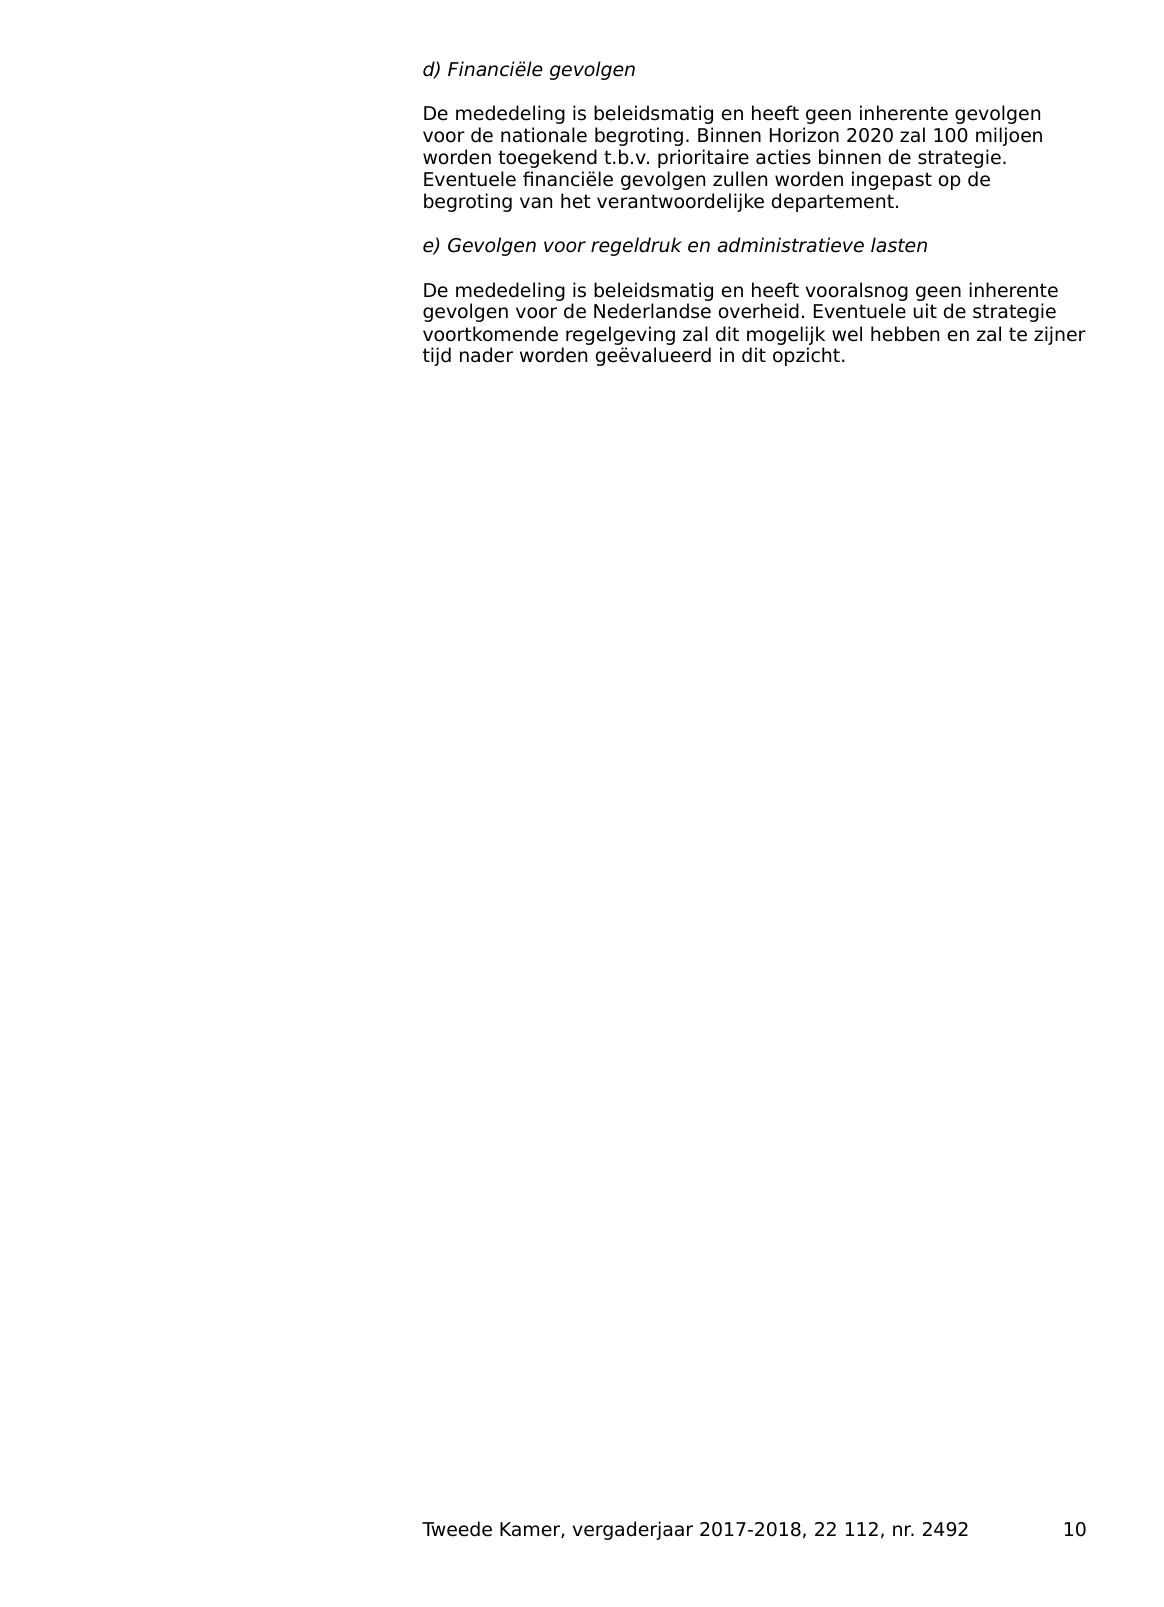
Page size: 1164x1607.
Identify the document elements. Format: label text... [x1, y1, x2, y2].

subtitle d) Financiële gevolgen [422, 59, 1087, 81]
text De mededeling is beleidsmatig en heeft vooralsnog geen inherente gevolgen voor de Nederlandse overheid. Eventuele uit de strategie voortkomende regelgeving zal dit mogelijk wel hebben en zal te zijner tijd nader worden geëvalueerd in dit opzicht. [422, 279, 1087, 367]
text De mededeling is beleidsmatig en heeft geen inherente gevolgen voor de nationale begroting. Binnen Horizon 2020 zal 100 miljoen worden toegekend t.b.v. prioritaire acties binnen de strategie. Eventuele financiële gevolgen zullen worden ingepast op de begroting van het verantwoordelijke departement. [422, 103, 1087, 213]
subtitle e) Gevolgen voor regeldruk en administratieve lasten [422, 235, 1087, 257]
